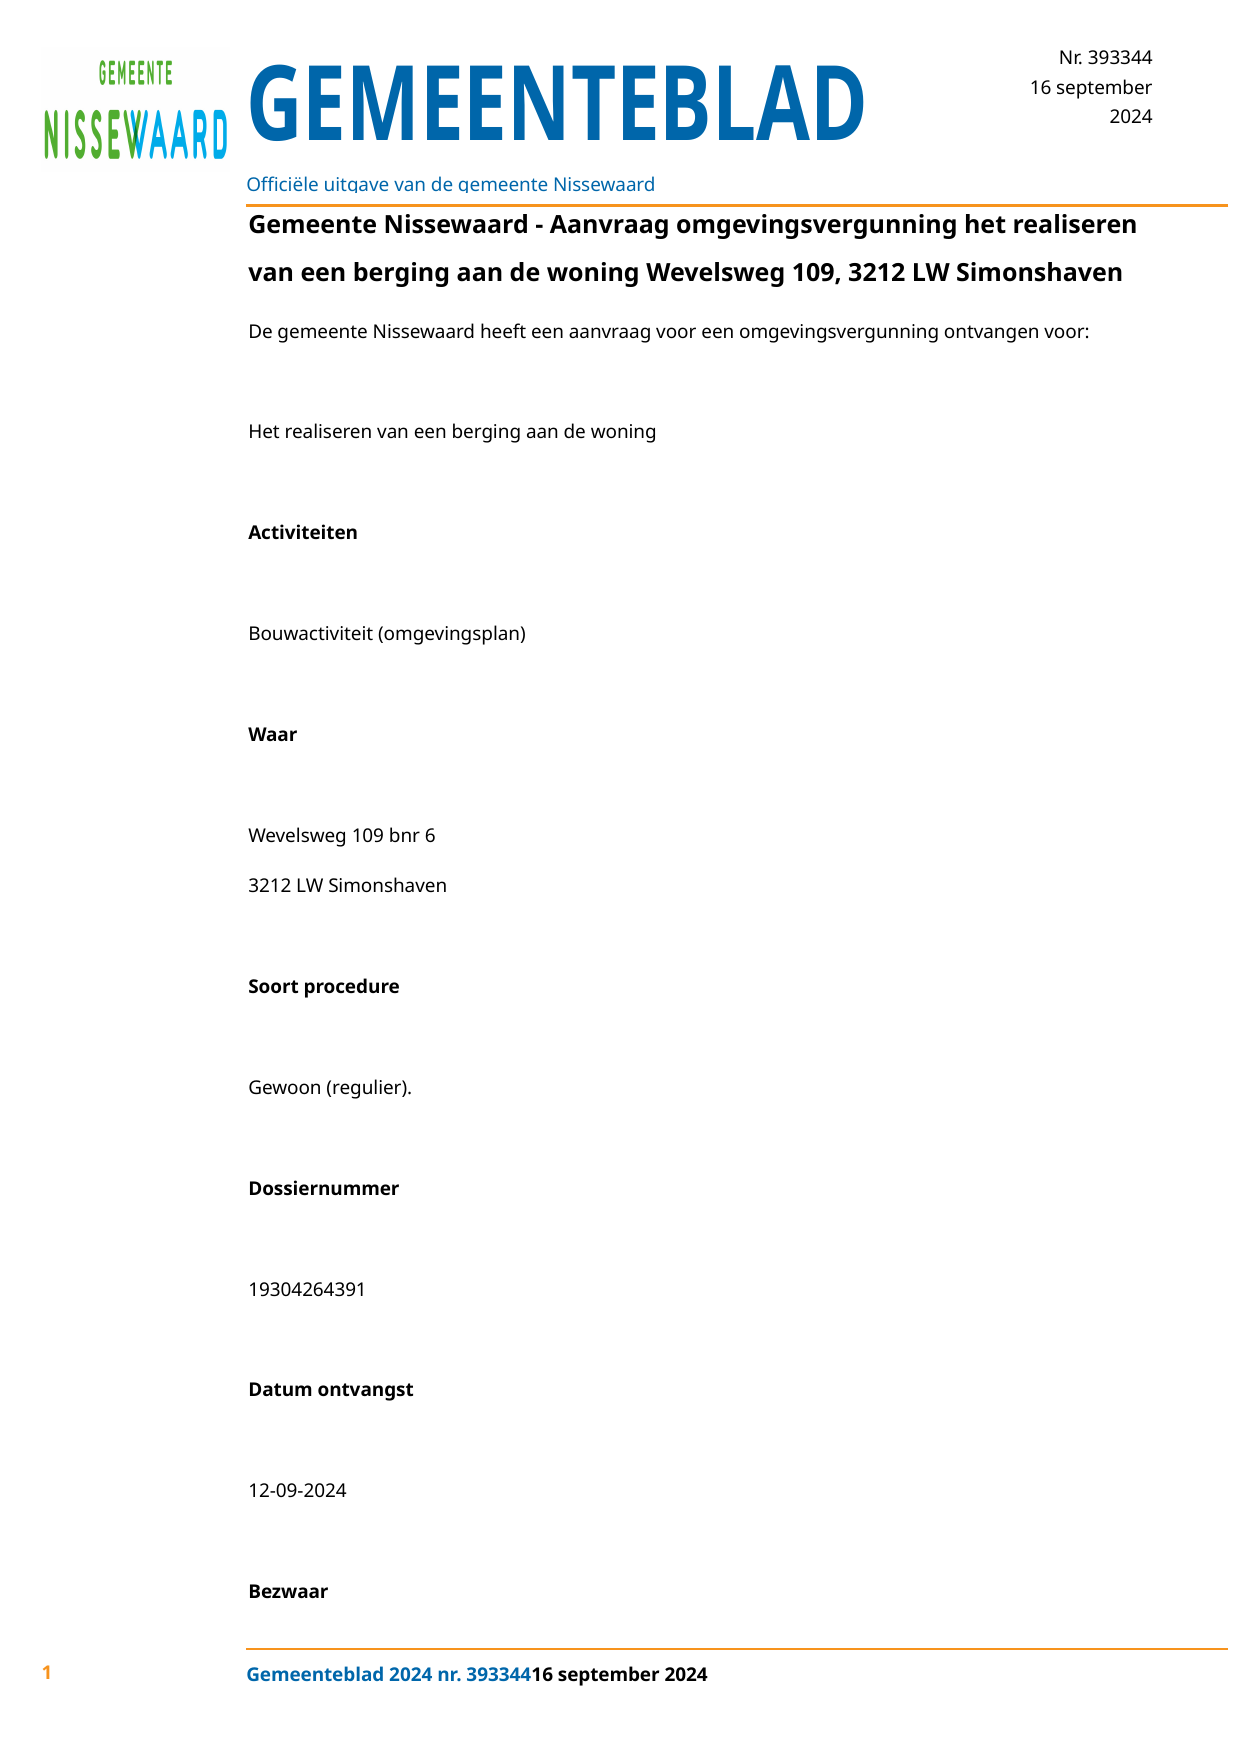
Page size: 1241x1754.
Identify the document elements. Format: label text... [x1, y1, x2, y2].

text Gewoon (regulier). [248, 1074, 1152, 1100]
text 12-09-2024 [248, 1477, 1152, 1503]
text Het realiseren van een berging aan de woning [248, 419, 1152, 444]
text Bezwaar [248, 1578, 1152, 1604]
text Dossiernummer [248, 1175, 1152, 1201]
text Soort procedure [248, 973, 1152, 999]
text Activiteiten [248, 519, 1152, 545]
text Gemeente Nissewaard - Aanvraag omgevingsvergunning het realiseren van een berging aan de woning Wevelsweg 109, 3212 LW Simonshaven [248, 207, 1152, 288]
text 3212 LW Simonshaven [248, 872, 1152, 898]
text De gemeente Nissewaard heeft een aanvraag voor een omgevingsvergunning ontvangen voor: [248, 318, 1152, 344]
picture [41, 47, 231, 172]
text Wevelsweg 109 bnr 6 [248, 822, 1152, 848]
text Bouwactiviteit (omgevingsplan) [248, 620, 1152, 646]
text Datum ontvangst [248, 1377, 1152, 1402]
text 19304264391 [248, 1276, 1152, 1302]
text Waar [248, 721, 1152, 747]
